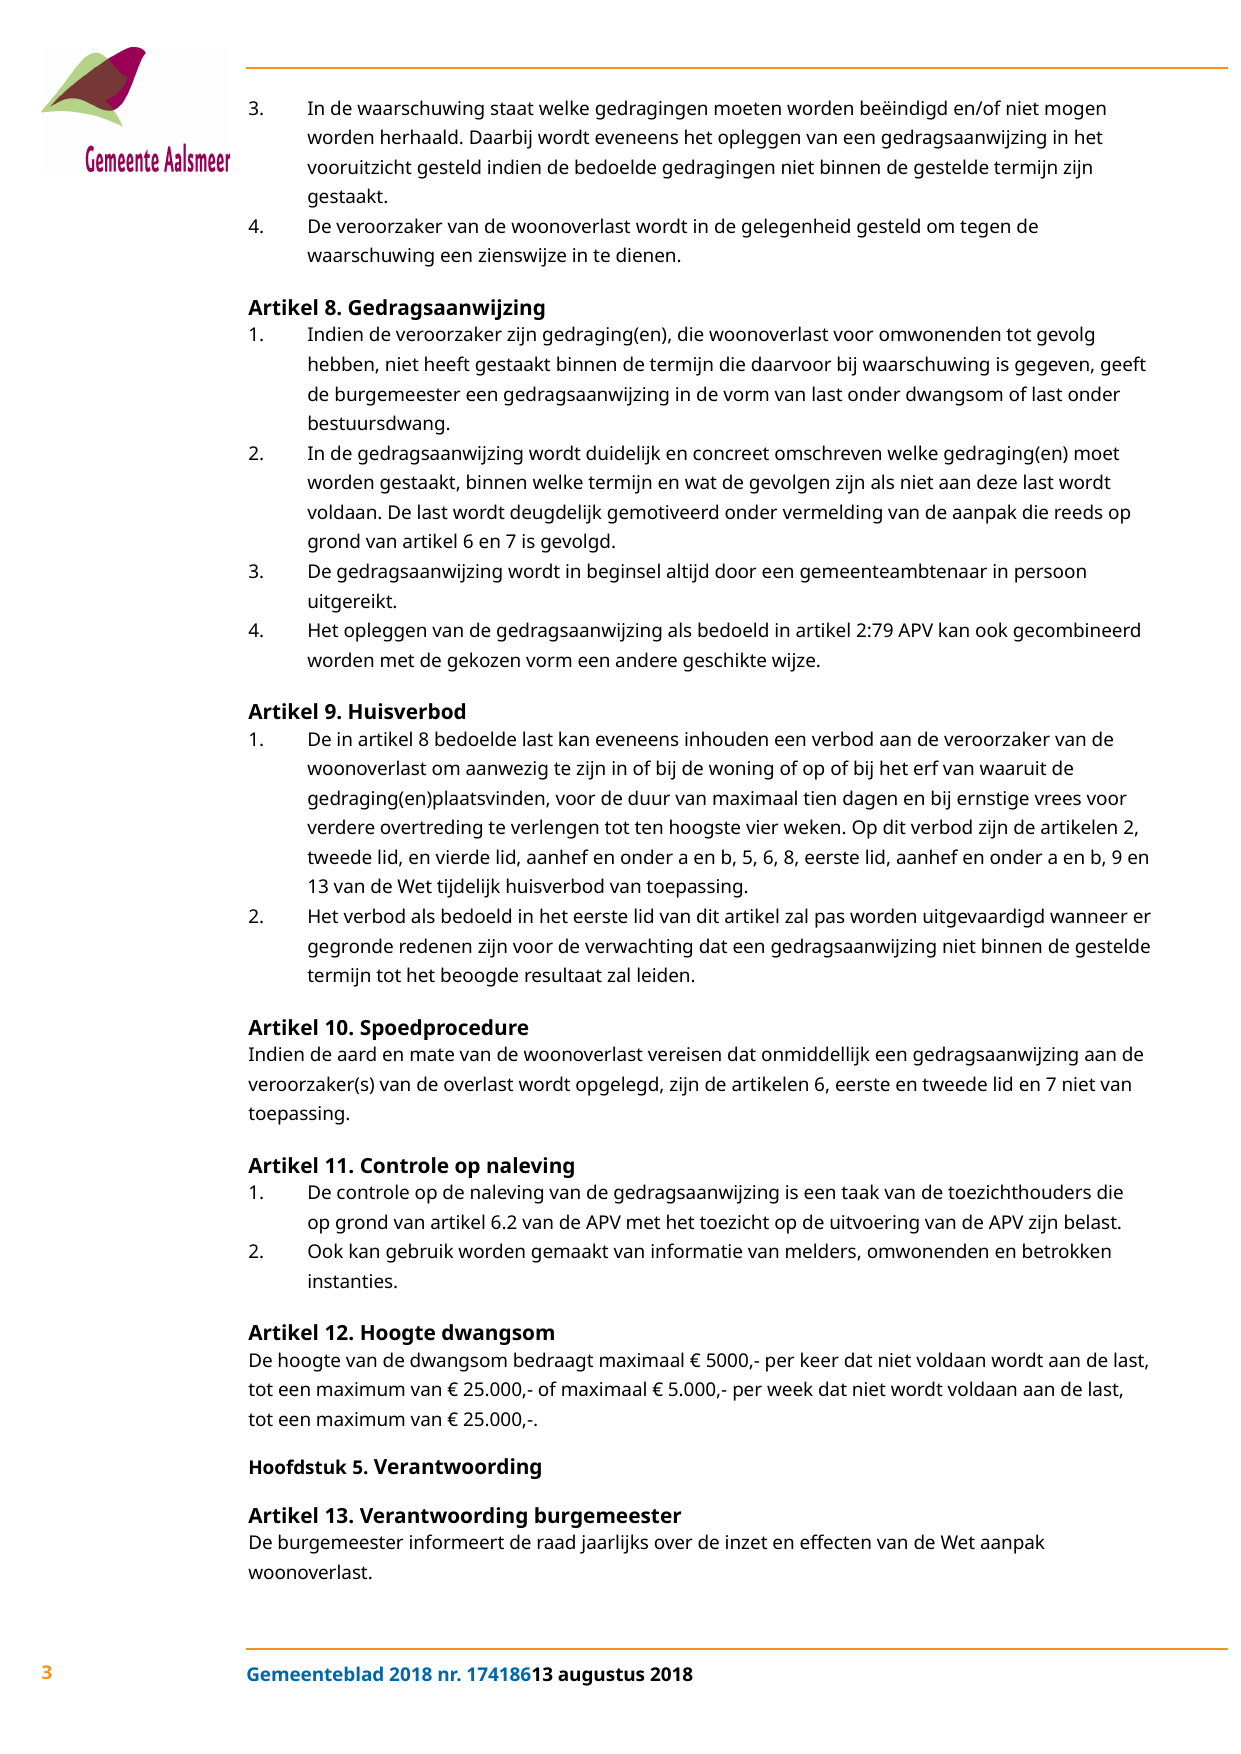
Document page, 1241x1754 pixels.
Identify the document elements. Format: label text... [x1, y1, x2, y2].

list In de waarschuwing staat welke gedragingen moeten worden beëindigd en/of niet mogen worden herhaald. Daarbij wordt eveneens het opleggen van een gedragsaanwijzing in het vooruitzicht gesteld indien de bedoelde gedragingen niet binnen de gestelde termijn zijn gestaakt. [248, 95, 1152, 209]
text Hoofdstuk 5. Verantwoording [248, 1452, 1152, 1480]
list De in artikel 8 bedoelde last kan eveneens inhouden een verbod aan de veroorzaker van de woonoverlast om aanwezig te zijn in of bij de woning of op of bij het erf van waaruit de gedraging(en)plaatsvinden, voor de duur van maximaal tien dagen en bij ernstige vrees voor verdere overtreding te verlengen tot ten hoogste vier weken. Op dit verbod zijn de artikelen 2, tweede lid, en vierde lid, aanhef en onder a en b, 5, 6, 8, eerste lid, aanhef en onder a en b, 9 en 13 van de Wet tijdelijk huisverbod van toepassing. [248, 726, 1152, 899]
picture [41, 47, 231, 172]
list De veroorzaker van de woonoverlast wordt in de gelegenheid gesteld om tegen de waarschuwing een zienswijze in te dienen. [248, 213, 1152, 268]
text Artikel 11. Controle op naleving [248, 1151, 1152, 1179]
text Artikel 9. Huisverbod [248, 697, 1152, 726]
list De controle op de naleving van de gedragsaanwijzing is een taak van de toezichthouders die op grond van artikel 6.2 van de APV met het toezicht op de uitvoering van de APV zijn belast. [248, 1179, 1152, 1235]
list Het opleggen van de gedragsaanwijzing als bedoeld in artikel 2:79 APV kan ook gecombineerd worden met de gekozen vorm een andere geschikte wijze. [248, 617, 1152, 673]
list Indien de veroorzaker zijn gedraging(en), die woonoverlast voor omwonenden tot gevolg hebben, niet heeft gestaakt binnen de termijn die daarvoor bij waarschuwing is gegeven, geeft de burgemeester een gedragsaanwijzing in de vorm van last onder dwangsom of last onder bestuursdwang. [248, 322, 1152, 436]
list Het verbod als bedoeld in het eerste lid van dit artikel zal pas worden uitgevaardigd wanneer er gegronde redenen zijn voor de verwachting dat een gedragsaanwijzing niet binnen de gestelde termijn tot het beoogde resultaat zal leiden. [248, 903, 1152, 988]
text Artikel 10. Spoedprocedure [248, 1013, 1152, 1041]
text De burgemeester informeert de raad jaarlijks over de inzet en effecten van de Wet aanpak woonoverlast. [248, 1529, 1152, 1585]
list In de gedragsaanwijzing wordt duidelijk en concreet omschreven welke gedraging(en) moet worden gestaakt, binnen welke termijn en wat de gevolgen zijn als niet aan deze last wordt voldaan. De last wordt deugdelijk gemotiveerd onder vermelding van de aanpak die reeds op grond van artikel 6 en 7 is gevolgd. [248, 440, 1152, 554]
list Ook kan gebruik worden gemaakt van informatie van melders, omwonenden en betrokken instanties. [248, 1238, 1152, 1294]
text Artikel 8. Gedragsaanwijzing [248, 293, 1152, 322]
text Indien de aard en mate van de woonoverlast vereisen dat onmiddellijk een gedragsaanwijzing aan de veroorzaker(s) van de overlast wordt opgelegd, zijn de artikelen 6, eerste en tweede lid en 7 niet van toepassing. [248, 1041, 1152, 1126]
list De gedragsaanwijzing wordt in beginsel altijd door een gemeenteambtenaar in persoon uitgereikt. [248, 558, 1152, 613]
text Artikel 13. Verantwoording burgemeester [248, 1501, 1152, 1529]
text Artikel 12. Hoogte dwangsom [248, 1318, 1152, 1347]
text De hoogte van de dwangsom bedraagt maximaal € 5000,- per keer dat niet voldaan wordt aan de last, tot een maximum van € 25.000,- of maximaal € 5.000,- per week dat niet wordt voldaan aan de last, tot een maximum van € 25.000,-. [248, 1347, 1152, 1432]
